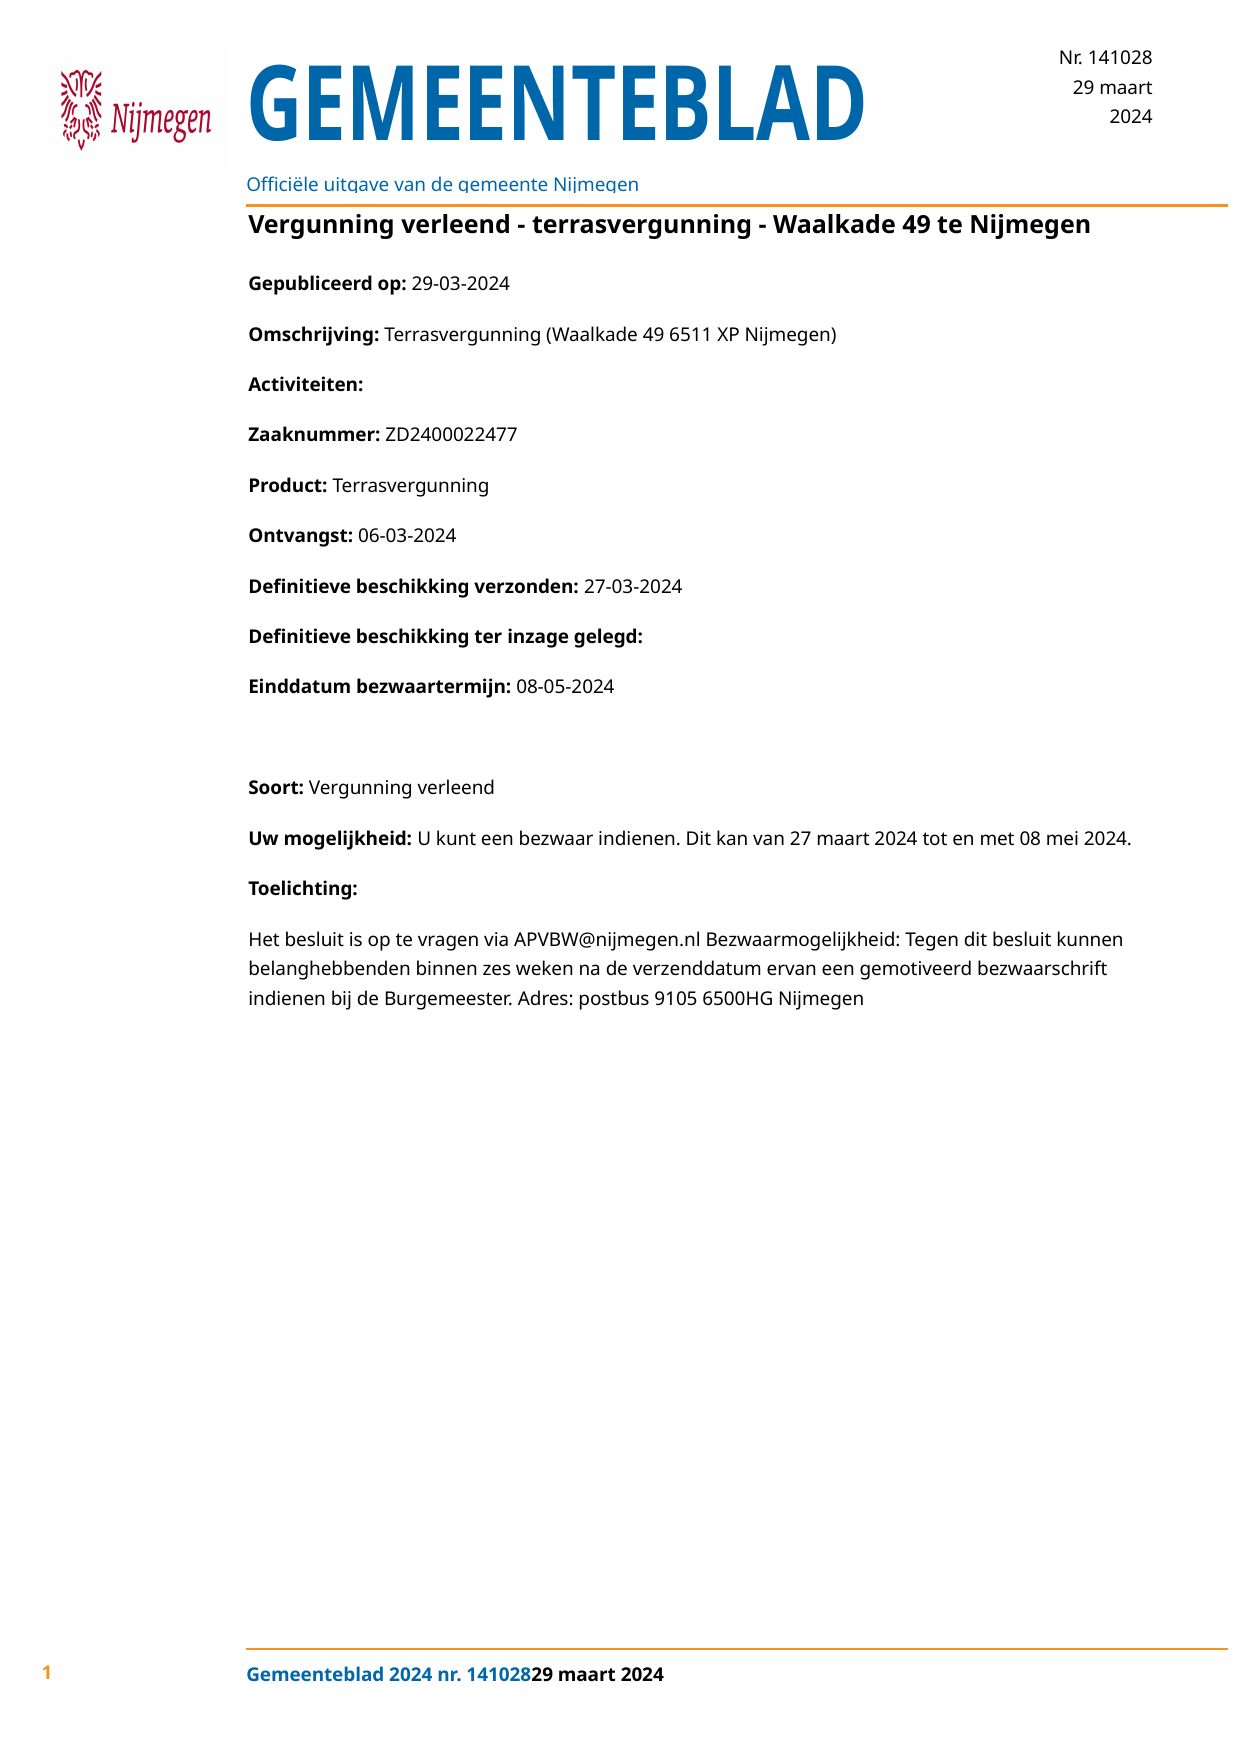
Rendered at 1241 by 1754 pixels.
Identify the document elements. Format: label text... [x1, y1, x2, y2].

text Omschrijving: Terrasvergunning (Waalkade 49 6511 XP Nijmegen) [248, 321, 1152, 346]
text Vergunning verleend - terrasvergunning - Waalkade 49 te Nijmegen [248, 207, 1152, 241]
text Activiteiten: [248, 371, 1152, 397]
text Zaaknummer: ZD2400022477 [248, 422, 1152, 447]
text Soort: Vergunning verleend [248, 774, 1152, 800]
text Toelichting: [248, 875, 1152, 901]
text Gepubliceerd op: 29-03-2024 [248, 270, 1152, 296]
text Definitieve beschikking verzonden: 27-03-2024 [248, 573, 1152, 598]
text Ontvangst: 06-03-2024 [248, 522, 1152, 548]
text Product: Terrasvergunning [248, 472, 1152, 498]
picture [41, 47, 231, 172]
text Einddatum bezwaartermijn: 08-05-2024 [248, 674, 1152, 699]
text Definitieve beschikking ter inzage gelegd: [248, 623, 1152, 649]
text Uw mogelijkheid: U kunt een bezwaar indienen. Dit kan van 27 maart 2024 tot en met 08 mei 2024. [248, 825, 1152, 851]
text Het besluit is op te vragen via APVBW@nijmegen.nl Bezwaarmogelijkheid: Tegen dit besluit kunnen belanghebbenden binnen zes weken na de verzenddatum ervan een gemotiveerd bezwaarschrift indienen bij de Burgemeester. Adres: postbus 9105 6500HG Nijmegen [248, 926, 1152, 1011]
